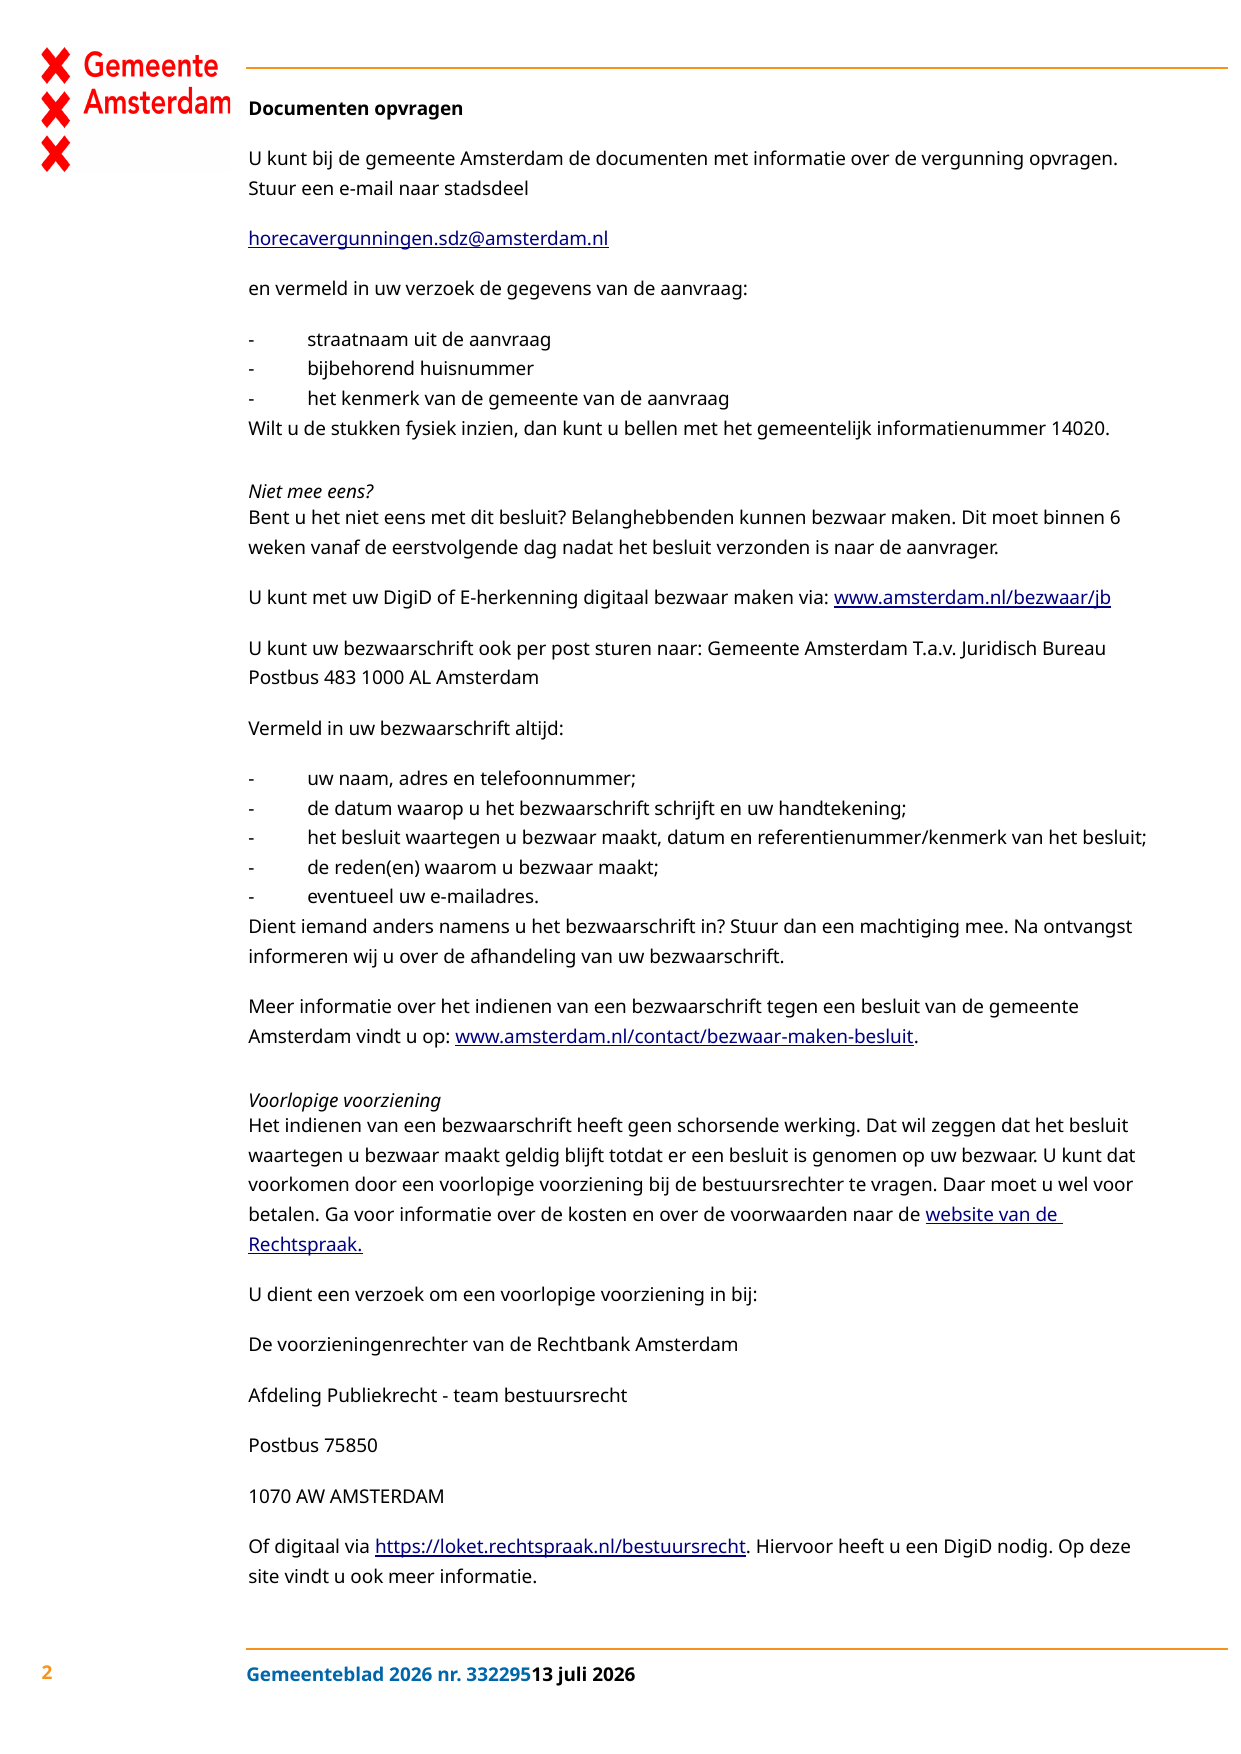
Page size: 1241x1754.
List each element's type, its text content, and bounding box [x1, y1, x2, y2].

text Afdeling Publiekrecht - team bestuursrecht [248, 1382, 1152, 1408]
text De voorzieningenrechter van de Rechtbank Amsterdam [248, 1332, 1152, 1357]
text horecavergunningen.sdz@amsterdam.nl [248, 225, 1152, 251]
text U kunt bij de gemeente Amsterdam de documenten met informatie over de vergunning opvragen. Stuur een e-mail naar stadsdeel [248, 145, 1152, 201]
text 1070 AW AMSTERDAM [248, 1483, 1152, 1509]
text Dient iemand anders namens u het bezwaarschrift in? Stuur dan een machtiging mee. Na ontvangst informeren wij u over de afhandeling van uw bezwaarschrift. [248, 913, 1152, 968]
text Wilt u de stukken fysiek inzien, dan kunt u bellen met het gemeentelijk informatienummer 14020. [248, 415, 1152, 441]
text Bent u het niet eens met dit besluit? Belanghebbenden kunnen bezwaar maken. Dit moet binnen 6 weken vanaf de eerstvolgende dag nadat het besluit verzonden is naar de aanvrager. [248, 504, 1152, 560]
list eventueel uw e-mailadres. [248, 884, 1152, 909]
list bijbehorend huisnummer [248, 356, 1152, 381]
text U kunt uw bezwaarschrift ook per post sturen naar: Gemeente Amsterdam T.a.v. Juridisch Bureau Postbus 483 1000 AL Amsterdam [248, 635, 1152, 690]
picture [41, 47, 231, 172]
text Vermeld in uw bezwaarschrift altijd: [248, 715, 1152, 741]
text Documenten opvragen [248, 95, 1152, 121]
text Niet mee eens? [248, 479, 1152, 504]
list straatnaam uit de aanvraag [248, 326, 1152, 352]
text Postbus 75850 [248, 1432, 1152, 1458]
list de datum waarop u het bezwaarschrift schrijft en uw handtekening; [248, 795, 1152, 821]
text Voorlopige voorziening [248, 1087, 1152, 1112]
text U kunt met uw DigiD of E-herkenning digitaal bezwaar maken via: www.amsterdam.nl/bezwaar/jb [248, 584, 1152, 610]
text en vermeld in uw verzoek de gegevens van de aanvraag: [248, 276, 1152, 301]
list het besluit waartegen u bezwaar maakt, datum en referentienummer/kenmerk van het besluit; [248, 824, 1152, 850]
text Of digitaal via https://loket.rechtspraak.nl/bestuursrecht. Hiervoor heeft u een DigiD nodig. Op deze site vindt u ook meer informatie. [248, 1533, 1152, 1589]
list de reden(en) waarom u bezwaar maakt; [248, 854, 1152, 880]
text U dient een verzoek om een voorlopige voorziening in bij: [248, 1281, 1152, 1307]
text Het indienen van een bezwaarschrift heeft geen schorsende werking. Dat wil zeggen dat het besluit waartegen u bezwaar maakt geldig blijft totdat er een besluit is genomen op uw bezwaar. U kunt dat voorkomen door een voorlopige voorziening bij de bestuursrechter te vragen. Daar moet u wel voor betalen. Ga voor informatie over de kosten en over de voorwaarden naar de website van de Rechtspraak. [248, 1112, 1152, 1257]
list uw naam, adres en telefoonnummer; [248, 765, 1152, 791]
text Meer informatie over het indienen van een bezwaarschrift tegen een besluit van de gemeente Amsterdam vindt u op: www.amsterdam.nl/contact/bezwaar-maken-besluit. [248, 993, 1152, 1048]
list het kenmerk van de gemeente van de aanvraag [248, 385, 1152, 411]
